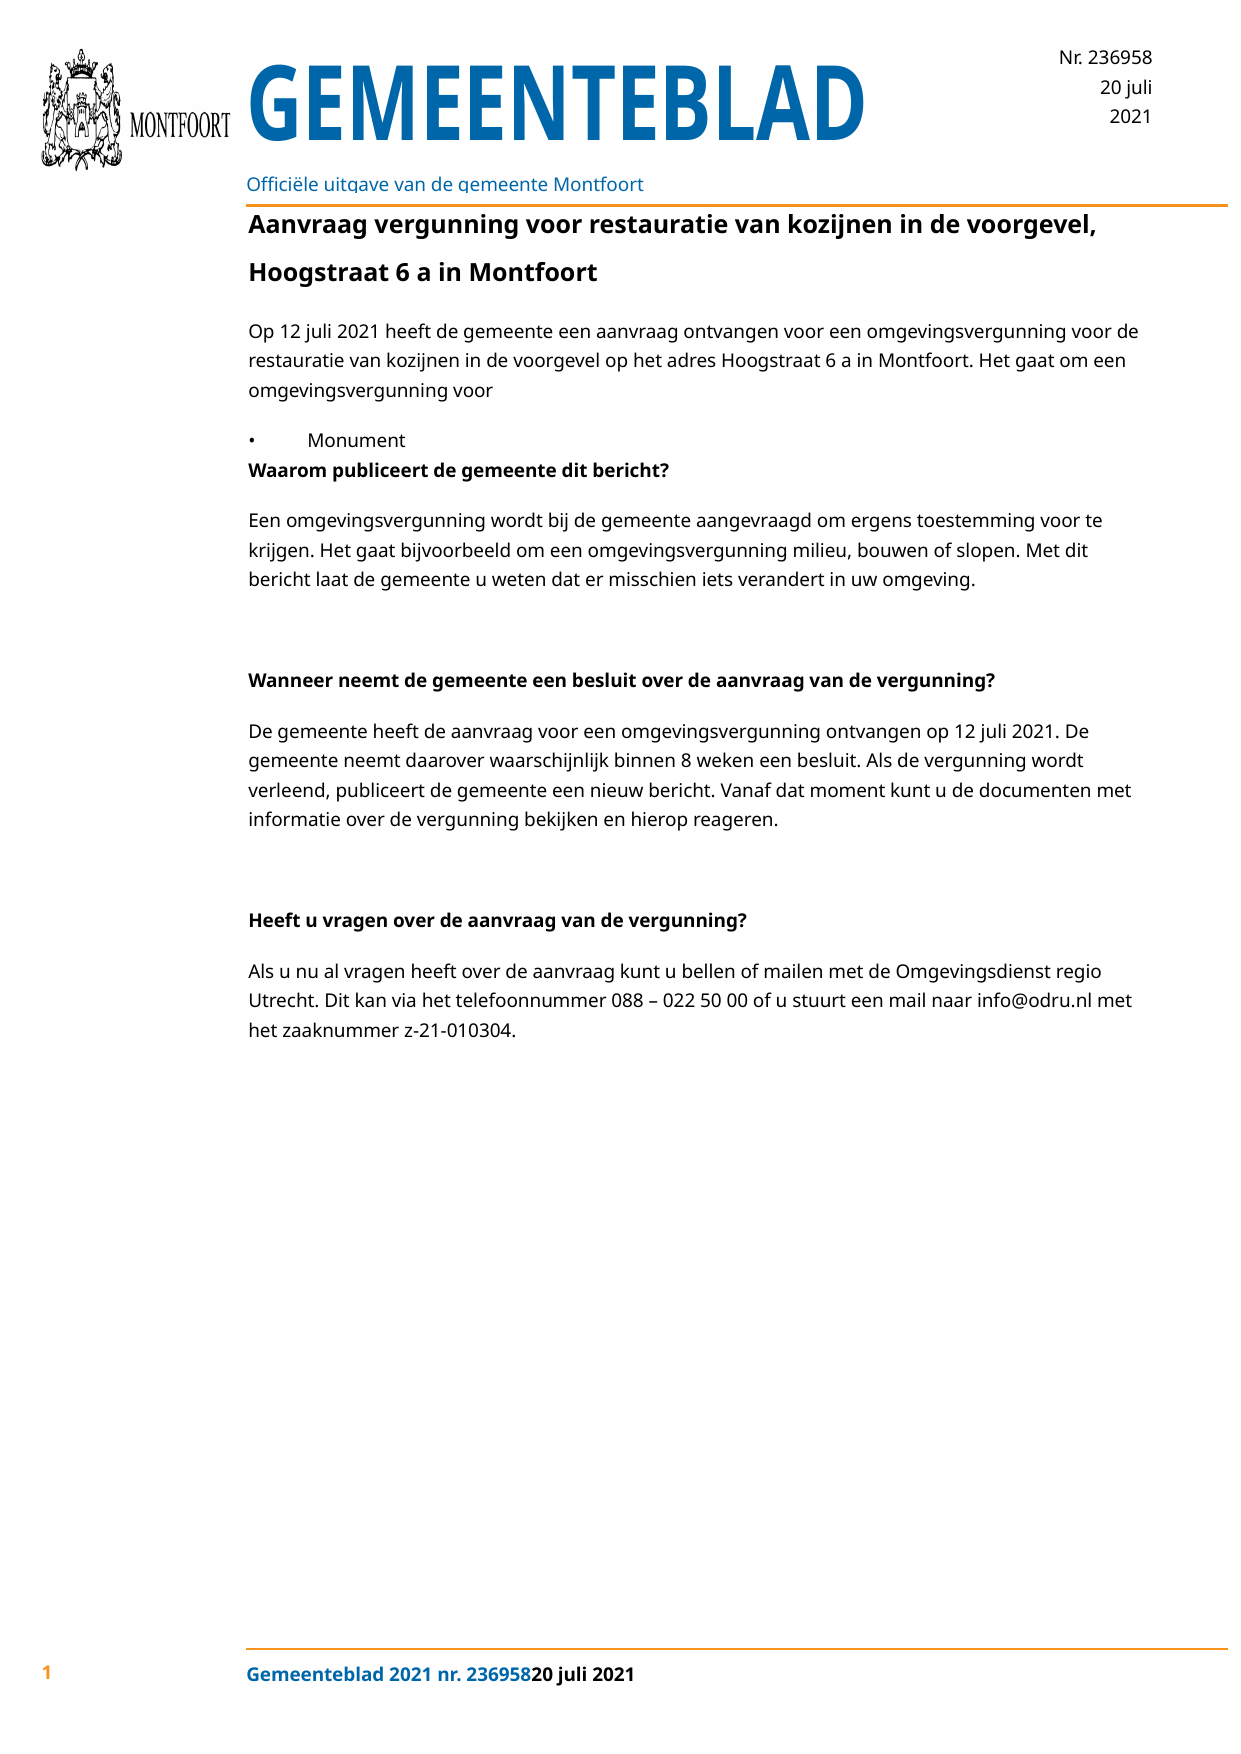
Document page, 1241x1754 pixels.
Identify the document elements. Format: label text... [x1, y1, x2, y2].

list Monument [248, 427, 1152, 453]
picture [41, 47, 231, 172]
text Als u nu al vragen heeft over de aanvraag kunt u bellen of mailen met de Omgevingsdienst regio Utrecht. Dit kan via het telefoonnummer 088 – 022 50 00 of u stuurt een mail naar info@odru.nl met het zaaknummer z-21-010304. [248, 958, 1152, 1043]
text Heeft u vragen over de aanvraag van de vergunning? [248, 907, 1152, 933]
text De gemeente heeft de aanvraag voor een omgevingsvergunning ontvangen op 12 juli 2021. De gemeente neemt daarover waarschijnlijk binnen 8 weken een besluit. Als de vergunning wordt verleend, publiceert de gemeente een nieuw bericht. Vanaf dat moment kunt u de documenten met informatie over de vergunning bekijken en hierop reageren. [248, 718, 1152, 832]
text Aanvraag vergunning voor restauratie van kozijnen in de voorgevel, Hoogstraat 6 a in Montfoort [248, 207, 1152, 288]
text Waarom publiceert de gemeente dit bericht? [248, 457, 1152, 483]
text Op 12 juli 2021 heeft de gemeente een aanvraag ontvangen voor een omgevingsvergunning voor de restauratie van kozijnen in de voorgevel op het adres Hoogstraat 6 a in Montfoort. Het gaat om een omgevingsvergunning voor [248, 318, 1152, 403]
text Wanneer neemt de gemeente een besluit over de aanvraag van de vergunning? [248, 667, 1152, 693]
text Een omgevingsvergunning wordt bij de gemeente aangevraagd om ergens toestemming voor te krijgen. Het gaat bijvoorbeeld om een omgevingsvergunning milieu, bouwen of slopen. Met dit bericht laat de gemeente u weten dat er misschien iets verandert in uw omgeving. [248, 507, 1152, 592]
